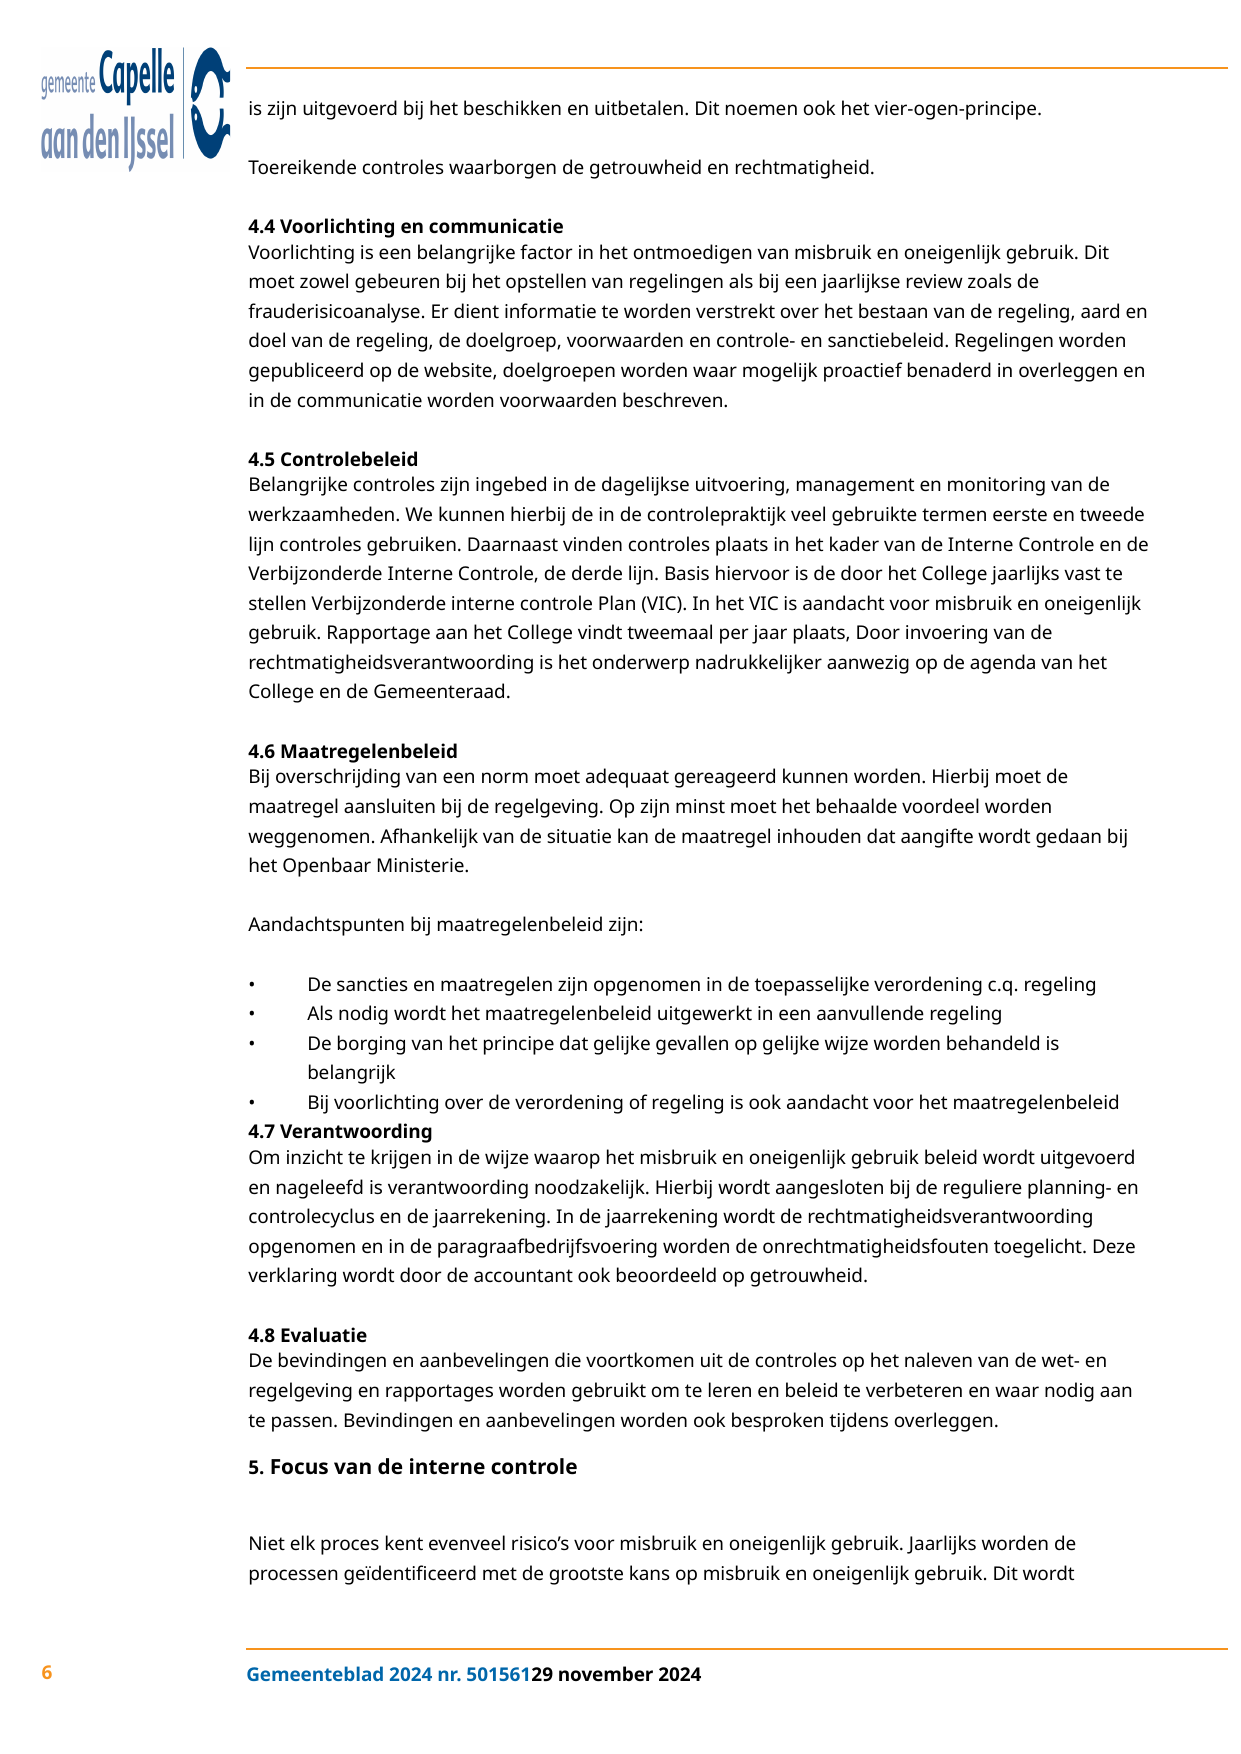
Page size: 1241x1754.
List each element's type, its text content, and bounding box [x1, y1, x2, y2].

list Bij voorlichting over de verordening of regeling is ook aandacht voor het maatregelenbeleid [248, 1089, 1152, 1115]
text Om inzicht te krijgen in de wijze waarop het misbruik en oneigenlijk gebruik beleid wordt uitgevoerd en nageleefd is verantwoording noodzakelijk. Hierbij wordt aangesloten bij de reguliere planning- en controlecyclus en de jaarrekening. In de jaarrekening wordt de rechtmatigheidsverantwoording opgenomen en in de paragraafbedrijfsvoering worden de onrechtmatigheidsfouten toegelicht. Deze verklaring wordt door de accountant ook beoordeeld op getrouwheid. [248, 1144, 1152, 1288]
text 4.4 Voorlichting en communicatie [248, 213, 1152, 239]
text Toereikende controles waarborgen de getrouwheid en rechtmatigheid. [248, 154, 1152, 180]
text is zijn uitgevoerd bij het beschikken en uitbetalen. Dit noemen ook het vier-ogen-principe. [248, 95, 1152, 121]
text 4.5 Controlebeleid [248, 446, 1152, 472]
text 4.8 Evaluatie [248, 1322, 1152, 1348]
text 4.6 Maatregelenbeleid [248, 738, 1152, 764]
list De borging van het principe dat gelijke gevallen op gelijke wijze worden behandeld is belangrijk [248, 1030, 1152, 1085]
list Als nodig wordt het maatregelenbeleid uitgewerkt in een aanvullende regeling [248, 1000, 1152, 1026]
text Niet elk proces kent evenveel risico’s voor misbruik en oneigenlijk gebruik. Jaarlijks worden de processen geïdentificeerd met de grootste kans op misbruik en oneigenlijk gebruik. Dit wordt [248, 1530, 1152, 1585]
text 4.7 Verantwoording [248, 1119, 1152, 1144]
text De bevindingen en aanbevelingen die voortkomen uit de controles op het naleven van de wet- en regelgeving en rapportages worden gebruikt om te leren en beleid te verbeteren en waar nodig aan te passen. Bevindingen en aanbevelingen worden ook besproken tijdens overleggen. [248, 1348, 1152, 1432]
picture [41, 47, 231, 172]
text 5. Focus van de interne controle [248, 1452, 1152, 1481]
text Belangrijke controles zijn ingebed in de dagelijkse uitvoering, management en monitoring van de werkzaamheden. We kunnen hierbij de in de controlepraktijk veel gebruikte termen eerste en tweede lijn controles gebruiken. Daarnaast vinden controles plaats in het kader van de Interne Controle en de Verbijzonderde Interne Controle, de derde lijn. Basis hiervoor is de door het College jaarlijks vast te stellen Verbijzonderde interne controle Plan (VIC). In het VIC is aandacht voor misbruik en oneigenlijk gebruik. Rapportage aan het College vindt tweemaal per jaar plaats, Door invoering van de rechtmatigheidsverantwoording is het onderwerp nadrukkelijker aanwezig op de agenda van het College en de Gemeenteraad. [248, 472, 1152, 704]
text Voorlichting is een belangrijke factor in het ontmoedigen van misbruik en oneigenlijk gebruik. Dit moet zowel gebeuren bij het opstellen van regelingen als bij een jaarlijkse review zoals de frauderisicoanalyse. Er dient informatie te worden verstrekt over het bestaan van de regeling, aard en doel van de regeling, de doelgroep, voorwaarden en controle- en sanctiebeleid. Regelingen worden gepubliceerd op de website, doelgroepen worden waar mogelijk proactief benaderd in overleggen en in de communicatie worden voorwaarden beschreven. [248, 239, 1152, 412]
text Bij overschrijding van een norm moet adequaat gereageerd kunnen worden. Hierbij moet de maatregel aansluiten bij de regelgeving. Op zijn minst moet het behaalde voordeel worden weggenomen. Afhankelijk van de situatie kan de maatregel inhouden dat aangifte wordt gedaan bij het Openbaar Ministerie. [248, 764, 1152, 878]
list De sancties en maatregelen zijn opgenomen in de toepasselijke verordening c.q. regeling [248, 971, 1152, 996]
text Aandachtspunten bij maatregelenbeleid zijn: [248, 912, 1152, 937]
